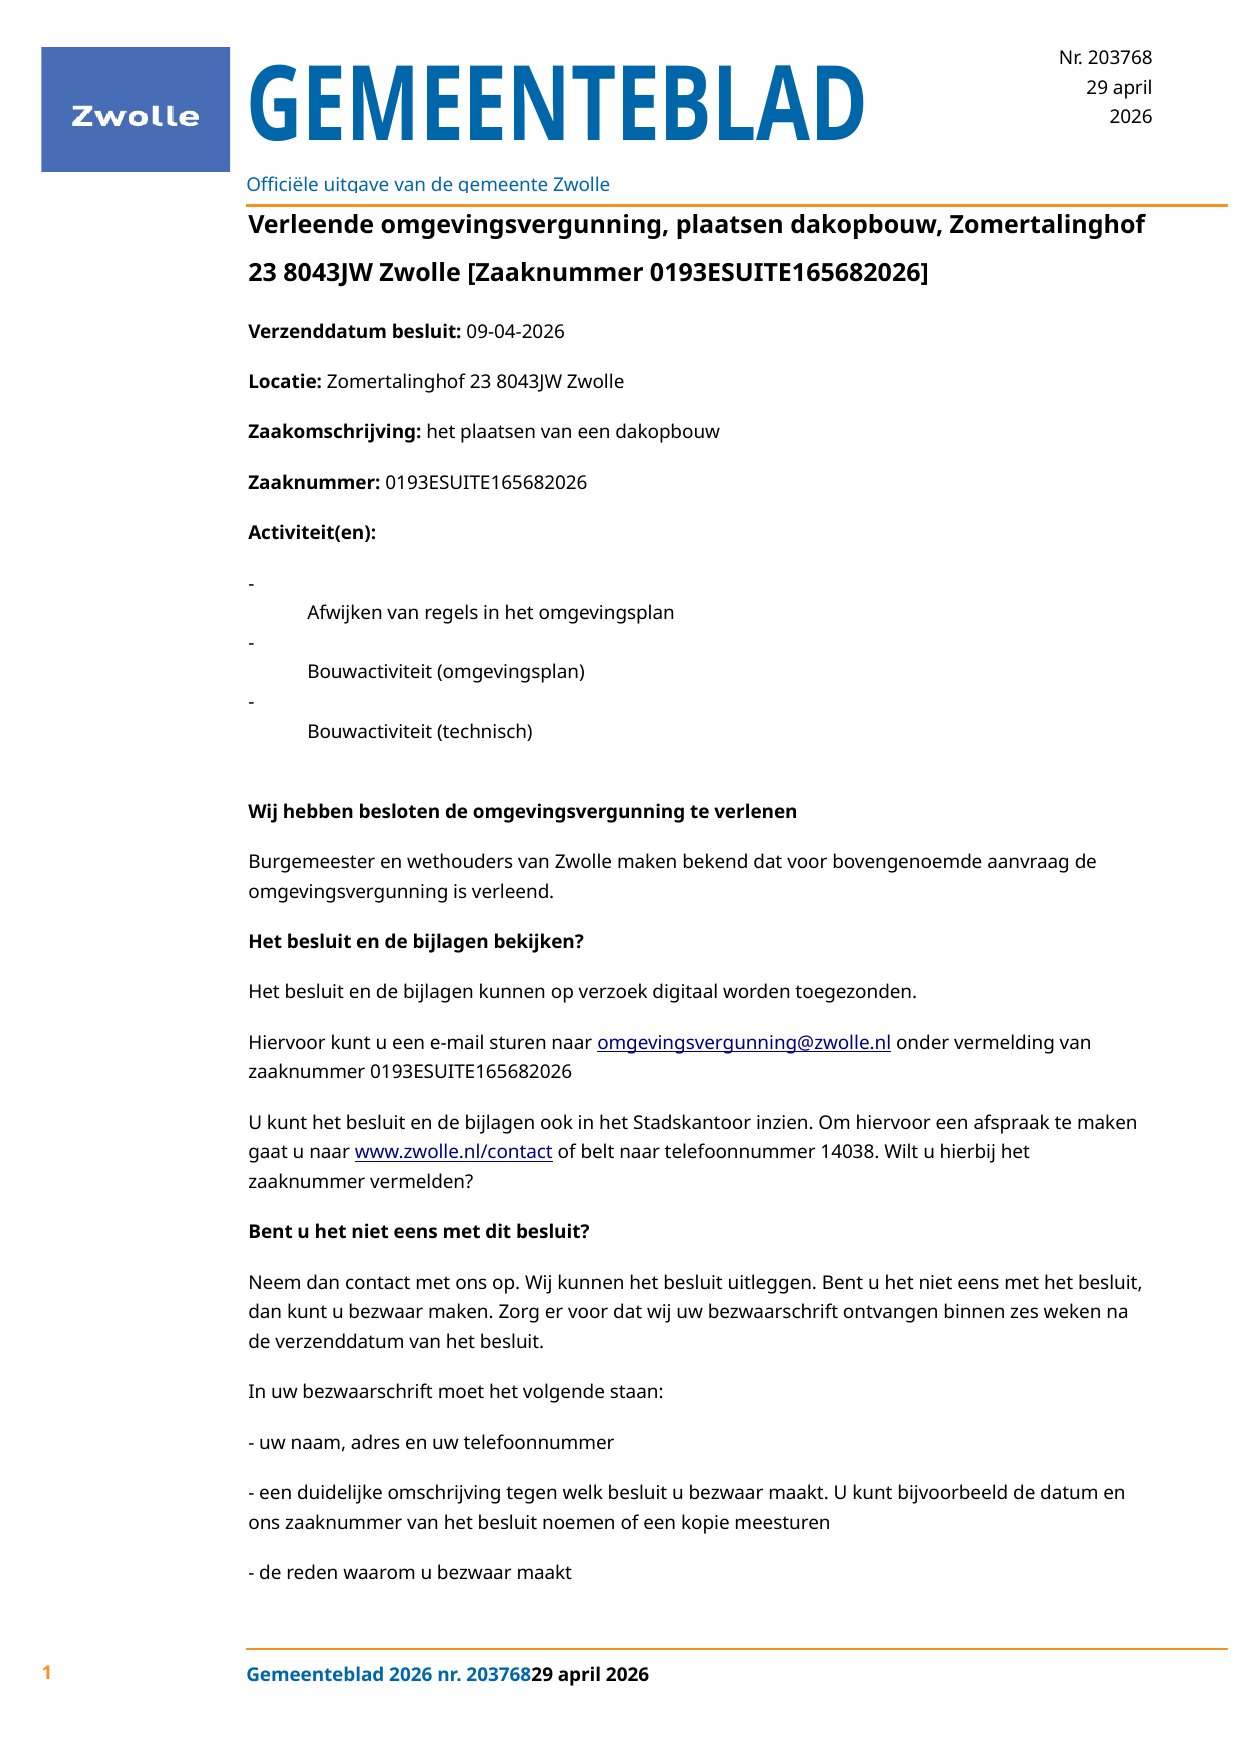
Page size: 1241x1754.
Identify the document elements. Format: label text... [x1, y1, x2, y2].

list Bouwactiviteit (technisch) [248, 718, 1152, 744]
text Verleende omgevingsvergunning, plaatsen dakopbouw, Zomertalinghof 23 8043JW Zwolle [Zaaknummer 0193ESUITE165682026] [248, 207, 1152, 288]
text - een duidelijke omschrijving tegen welk besluit u bezwaar maakt. U kunt bijvoorbeeld de datum en ons zaaknummer van het besluit noemen of een kopie meesturen [248, 1479, 1152, 1535]
text Wij hebben besloten de omgevingsvergunning te verlenen [248, 798, 1152, 824]
text Zaaknummer: 0193ESUITE165682026 [248, 469, 1152, 495]
text Neem dan contact met ons op. Wij kunnen het besluit uitleggen. Bent u het niet eens met het besluit, dan kunt u bezwaar maken. Zorg er voor dat wij uw bezwaarschrift ontvangen binnen zes weken na de verzenddatum van het besluit. [248, 1269, 1152, 1354]
text - de reden waarom u bezwaar maakt [248, 1559, 1152, 1585]
text In uw bezwaarschrift moet het volgende staan: [248, 1379, 1152, 1404]
text Het besluit en de bijlagen kunnen op verzoek digitaal worden toegezonden. [248, 979, 1152, 1004]
text Verzenddatum besluit: 09-04-2026 [248, 318, 1152, 344]
list Bouwactiviteit (omgevingsplan) [248, 659, 1152, 684]
text Hiervoor kunt u een e-mail sturen naar omgevingsvergunning@zwolle.nl onder vermelding van zaaknummer 0193ESUITE165682026 [248, 1029, 1152, 1084]
text Bent u het niet eens met dit besluit? [248, 1219, 1152, 1244]
text U kunt het besluit en de bijlagen ook in het Stadskantoor inzien. Om hiervoor een afspraak te maken gaat u naar www.zwolle.nl/contact of belt naar telefoonnummer 14038. Wilt u hierbij het zaaknummer vermelden? [248, 1109, 1152, 1194]
text - uw naam, adres en uw telefoonnummer [248, 1429, 1152, 1455]
text Burgemeester en wethouders van Zwolle maken bekend dat voor bovengenoemde aanvraag de omgevingsvergunning is verleend. [248, 848, 1152, 904]
text Het besluit en de bijlagen bekijken? [248, 928, 1152, 954]
text Zaakomschrijving: het plaatsen van een dakopbouw [248, 419, 1152, 444]
text Activiteit(en): [248, 519, 1152, 545]
list Afwijken van regels in het omgevingsplan [248, 599, 1152, 625]
picture [41, 47, 231, 172]
text Locatie: Zomertalinghof 23 8043JW Zwolle [248, 368, 1152, 394]
